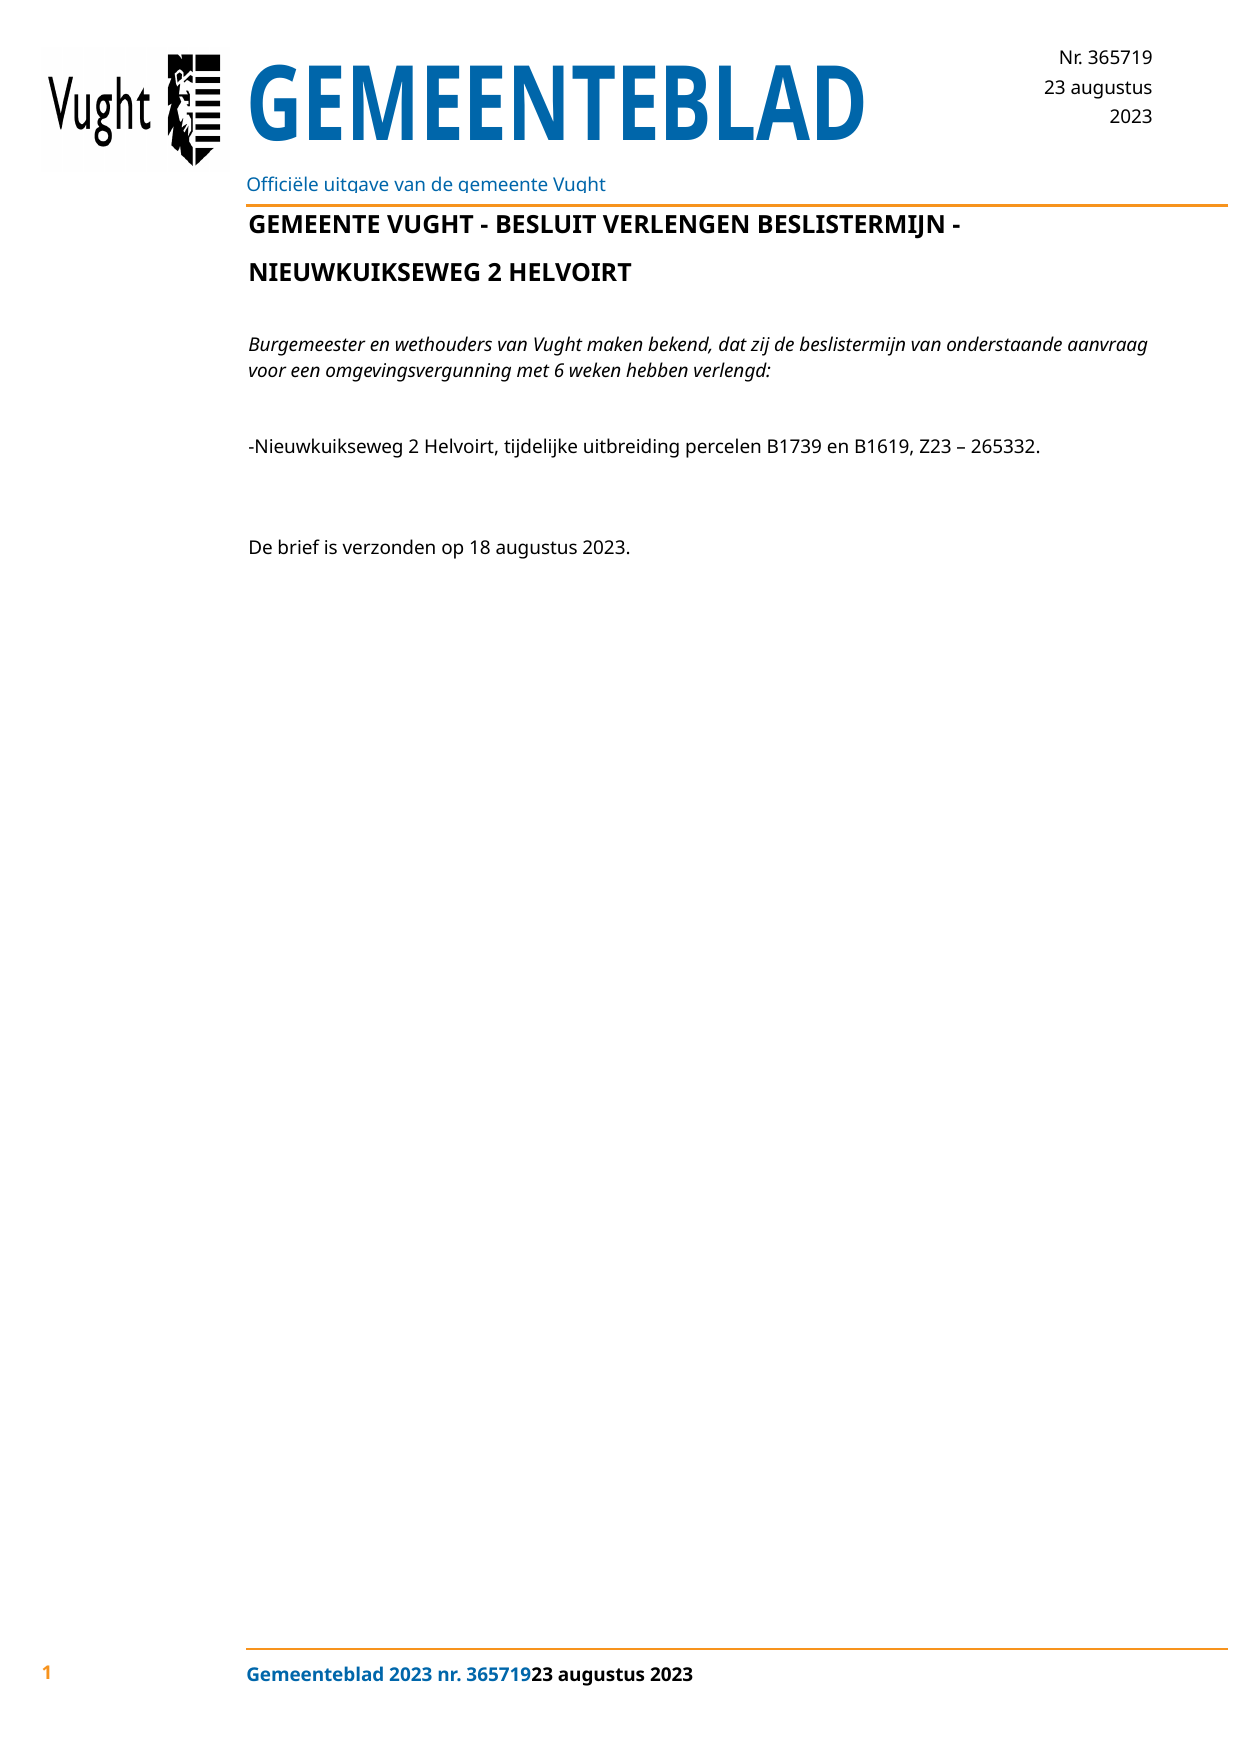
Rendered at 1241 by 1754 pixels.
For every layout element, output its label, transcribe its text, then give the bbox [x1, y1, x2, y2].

text De brief is verzonden op 18 augustus 2023. [248, 534, 1152, 560]
text -Nieuwkuikseweg 2 Helvoirt, tijdelijke uitbreiding percelen B1739 en B1619, Z23 – 265332. [248, 433, 1152, 459]
text Burgemeester en wethouders van Vught maken bekend, dat zij de beslistermijn van onderstaande aanvraag voor een omgevingsvergunning met 6 weken hebben verlengd: [248, 331, 1152, 383]
text GEMEENTE VUGHT - BESLUIT VERLENGEN BESLISTERMIJN - NIEUWKUIKSEWEG 2 HELVOIRT [248, 207, 1152, 288]
picture [41, 47, 231, 172]
